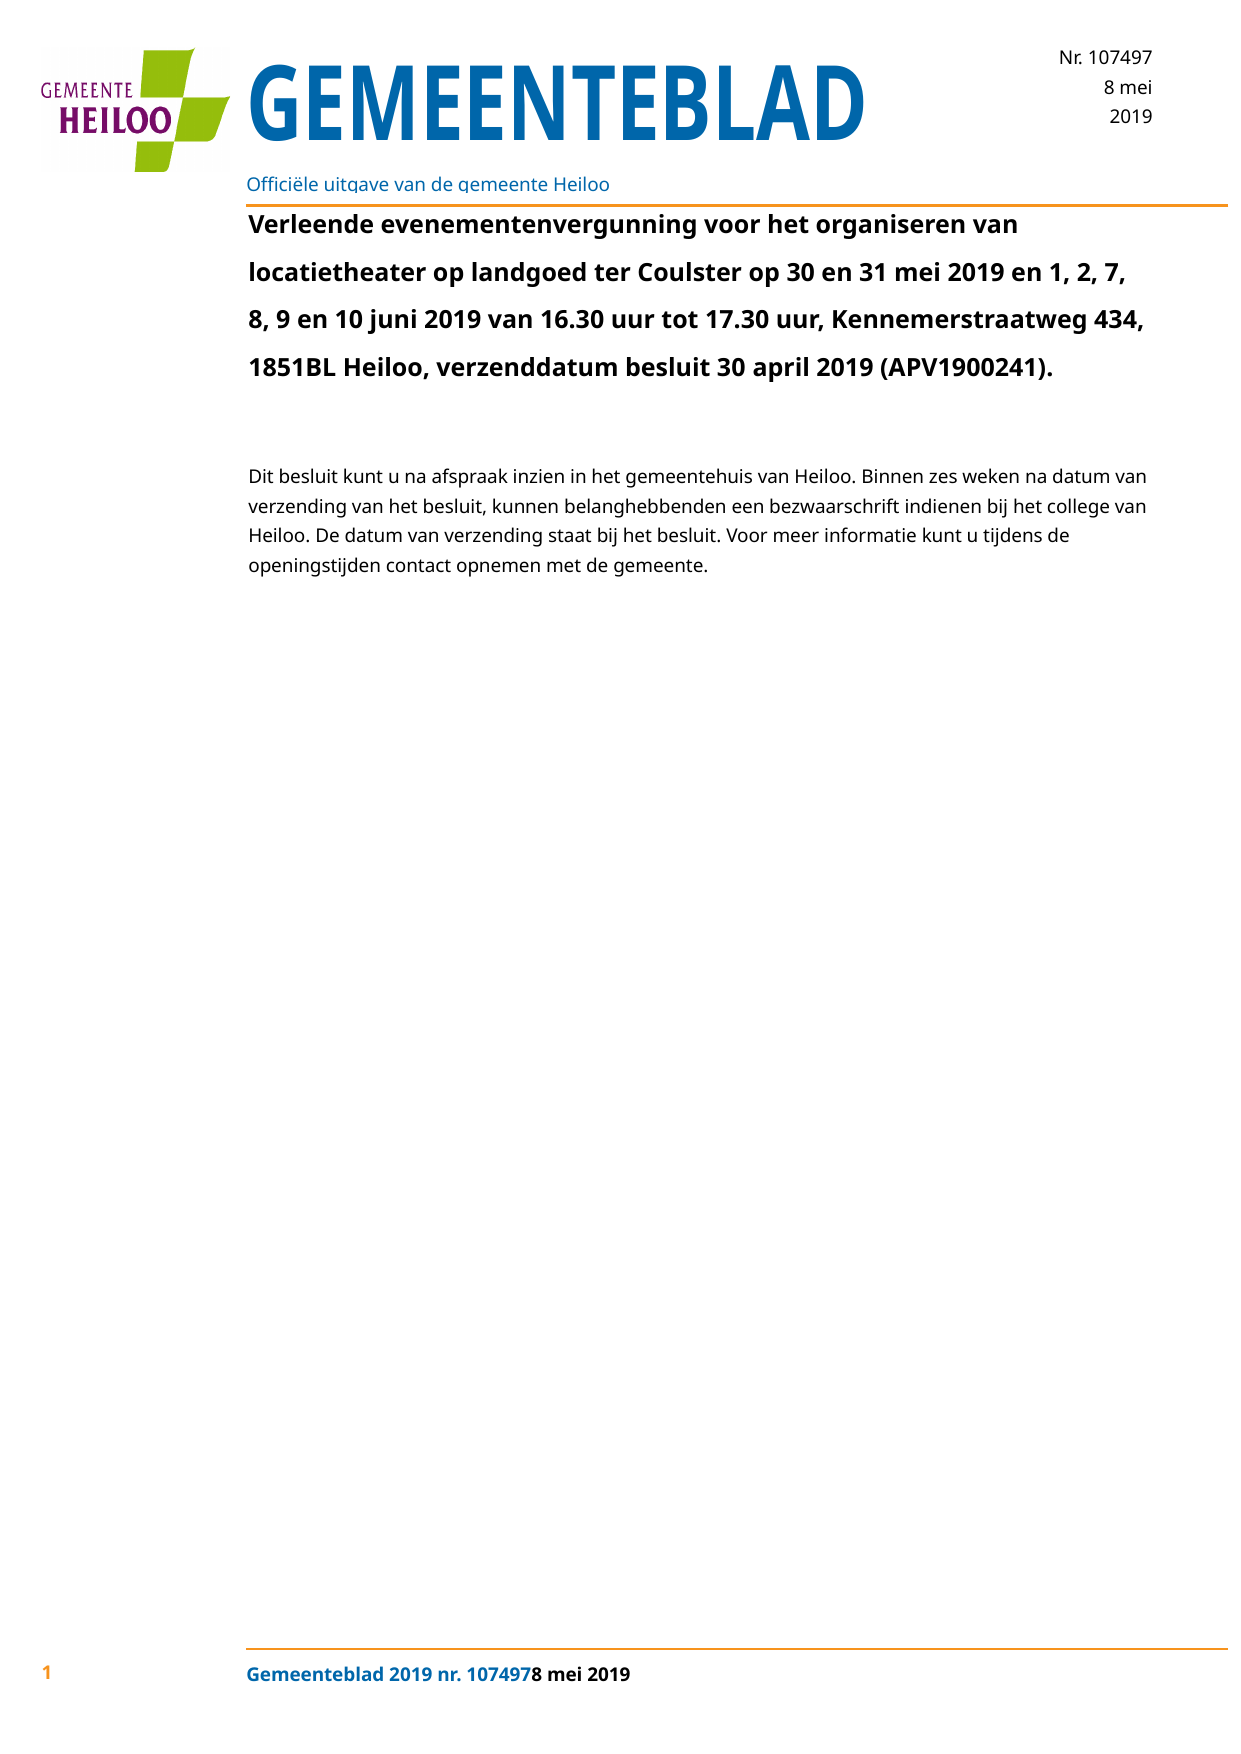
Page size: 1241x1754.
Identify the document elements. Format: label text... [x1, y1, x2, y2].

text Dit besluit kunt u na afspraak inzien in het gemeentehuis van Heiloo. Binnen zes weken na datum van verzending van het besluit, kunnen belanghebbenden een bezwaarschrift indienen bij het college van Heiloo. De datum van verzending staat bij het besluit. Voor meer informatie kunt u tijdens de openingstijden contact opnemen met de gemeente. [248, 463, 1152, 578]
picture [41, 47, 231, 172]
text Verleende evenementenvergunning voor het organiseren van locatietheater op landgoed ter Coulster op 30 en 31 mei 2019 en 1, 2, 7, 8, 9 en 10 juni 2019 van 16.30 uur tot 17.30 uur, Kennemerstraatweg 434, 1851BL Heiloo, verzenddatum besluit 30 april 2019 (APV1900241). [248, 207, 1152, 384]
